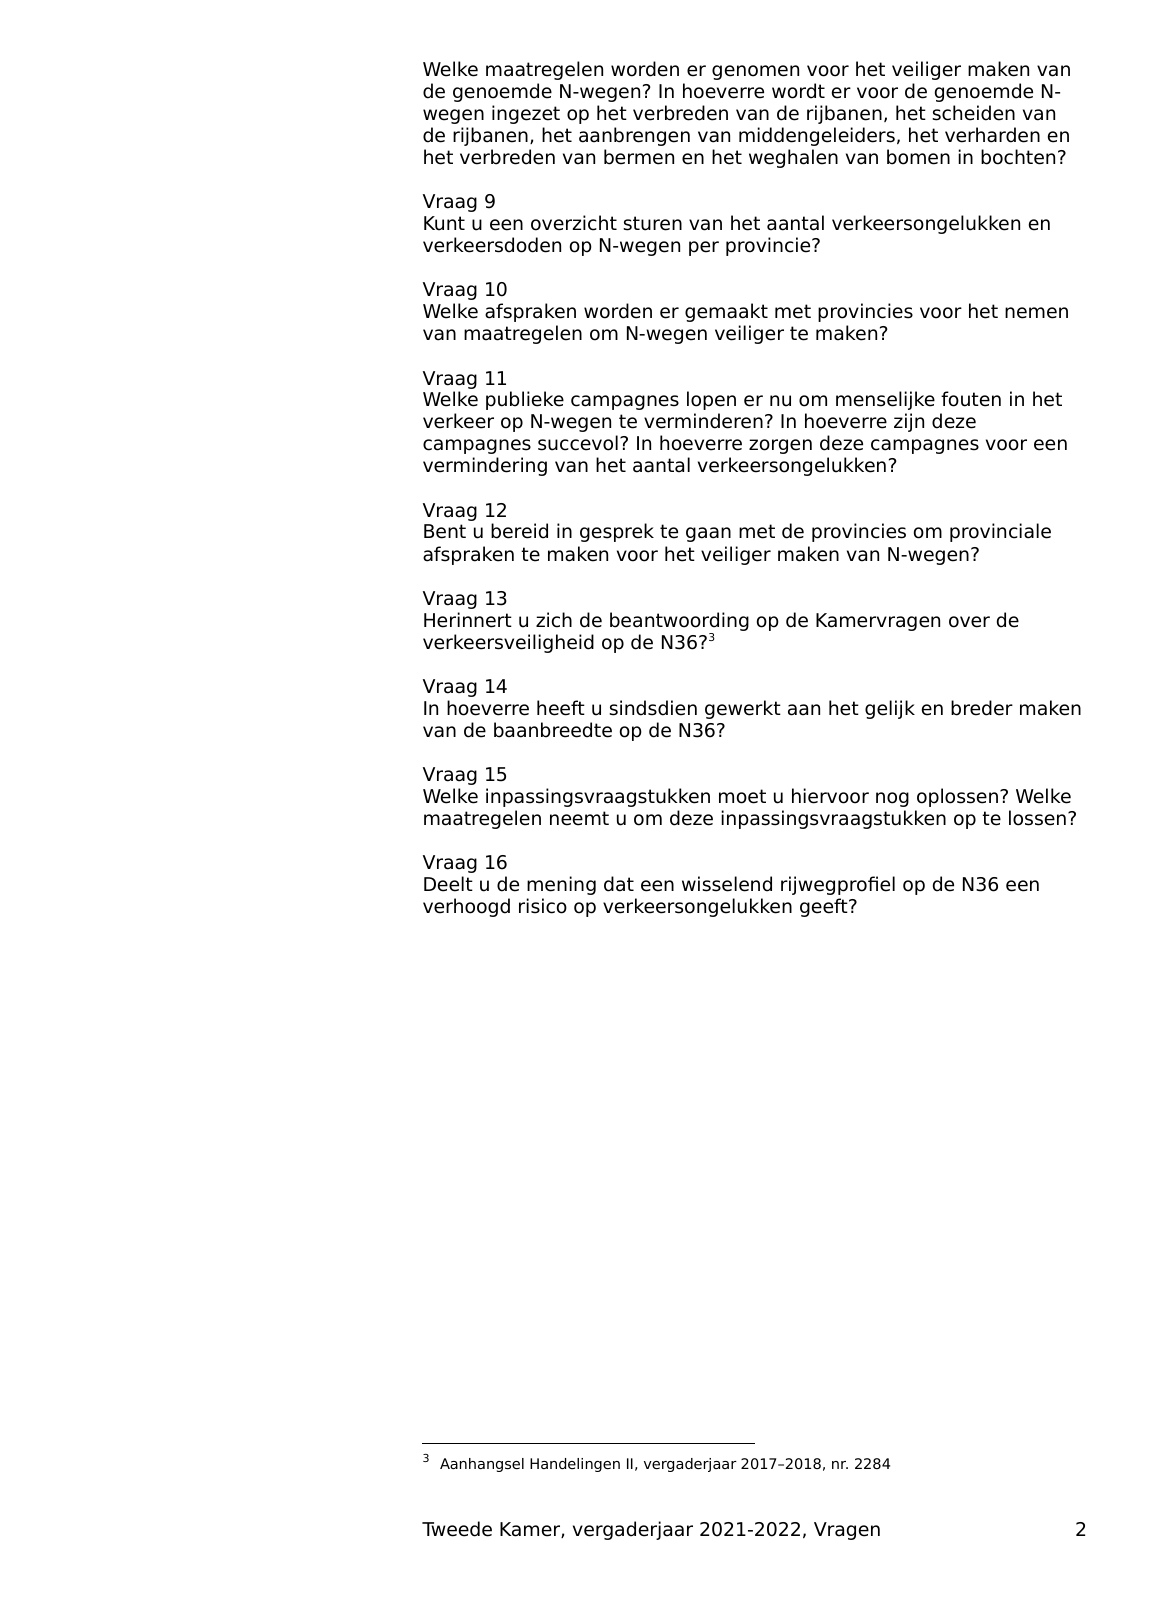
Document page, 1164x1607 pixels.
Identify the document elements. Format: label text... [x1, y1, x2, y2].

text Deelt u de mening dat een wisselend rijwegprofiel op de N36 een verhoogd risico op verkeersongelukken geeft? [422, 874, 1087, 918]
text Herinnert u zich de beantwoording op de Kamervragen over de verkeersveiligheid op de N36? [422, 609, 1087, 653]
text Kunt u een overzicht sturen van het aantal verkeersongelukken en verkeersdoden op N-wegen per provincie? [422, 213, 1087, 257]
text Vraag 15 [422, 764, 1087, 786]
text Vraag 12 [422, 499, 1087, 521]
text Welke publieke campagnes lopen er nu om menselijke fouten in het verkeer op N-wegen te verminderen? In hoeverre zijn deze campagnes succevol? In hoeverre zorgen deze campagnes voor een vermindering van het aantal verkeersongelukken? [422, 389, 1087, 477]
text Vraag 16 [422, 852, 1087, 874]
text Bent u bereid in gesprek te gaan met de provincies om provinciale afspraken te maken voor het veiliger maken van N-wegen? [422, 521, 1087, 565]
text Aanhangsel Handelingen II, vergaderjaar 2017–2018, nr. 2284 [422, 1452, 1087, 1474]
text Vraag 10 [422, 279, 1087, 301]
text Welke maatregelen worden er genomen voor het veiliger maken van de genoemde N-wegen? In hoeverre wordt er voor de genoemde N-wegen ingezet op het verbreden van de rijbanen, het scheiden van de rijbanen, het aanbrengen van middengeleiders, het verharden en het verbreden van bermen en het weghalen van bomen in bochten? [422, 59, 1087, 169]
text Vraag 14 [422, 676, 1087, 698]
text Vraag 9 [422, 191, 1087, 213]
text In hoeverre heeft u sindsdien gewerkt aan het gelijk en breder maken van de baanbreedte op de N36? [422, 698, 1087, 742]
text Vraag 13 [422, 588, 1087, 609]
text Vraag 11 [422, 367, 1087, 389]
text Welke inpassingsvraagstukken moet u hiervoor nog oplossen? Welke maatregelen neemt u om deze inpassingsvraagstukken op te lossen? [422, 786, 1087, 830]
text Welke afspraken worden er gemaakt met provincies voor het nemen van maatregelen om N-wegen veiliger te maken? [422, 301, 1087, 345]
